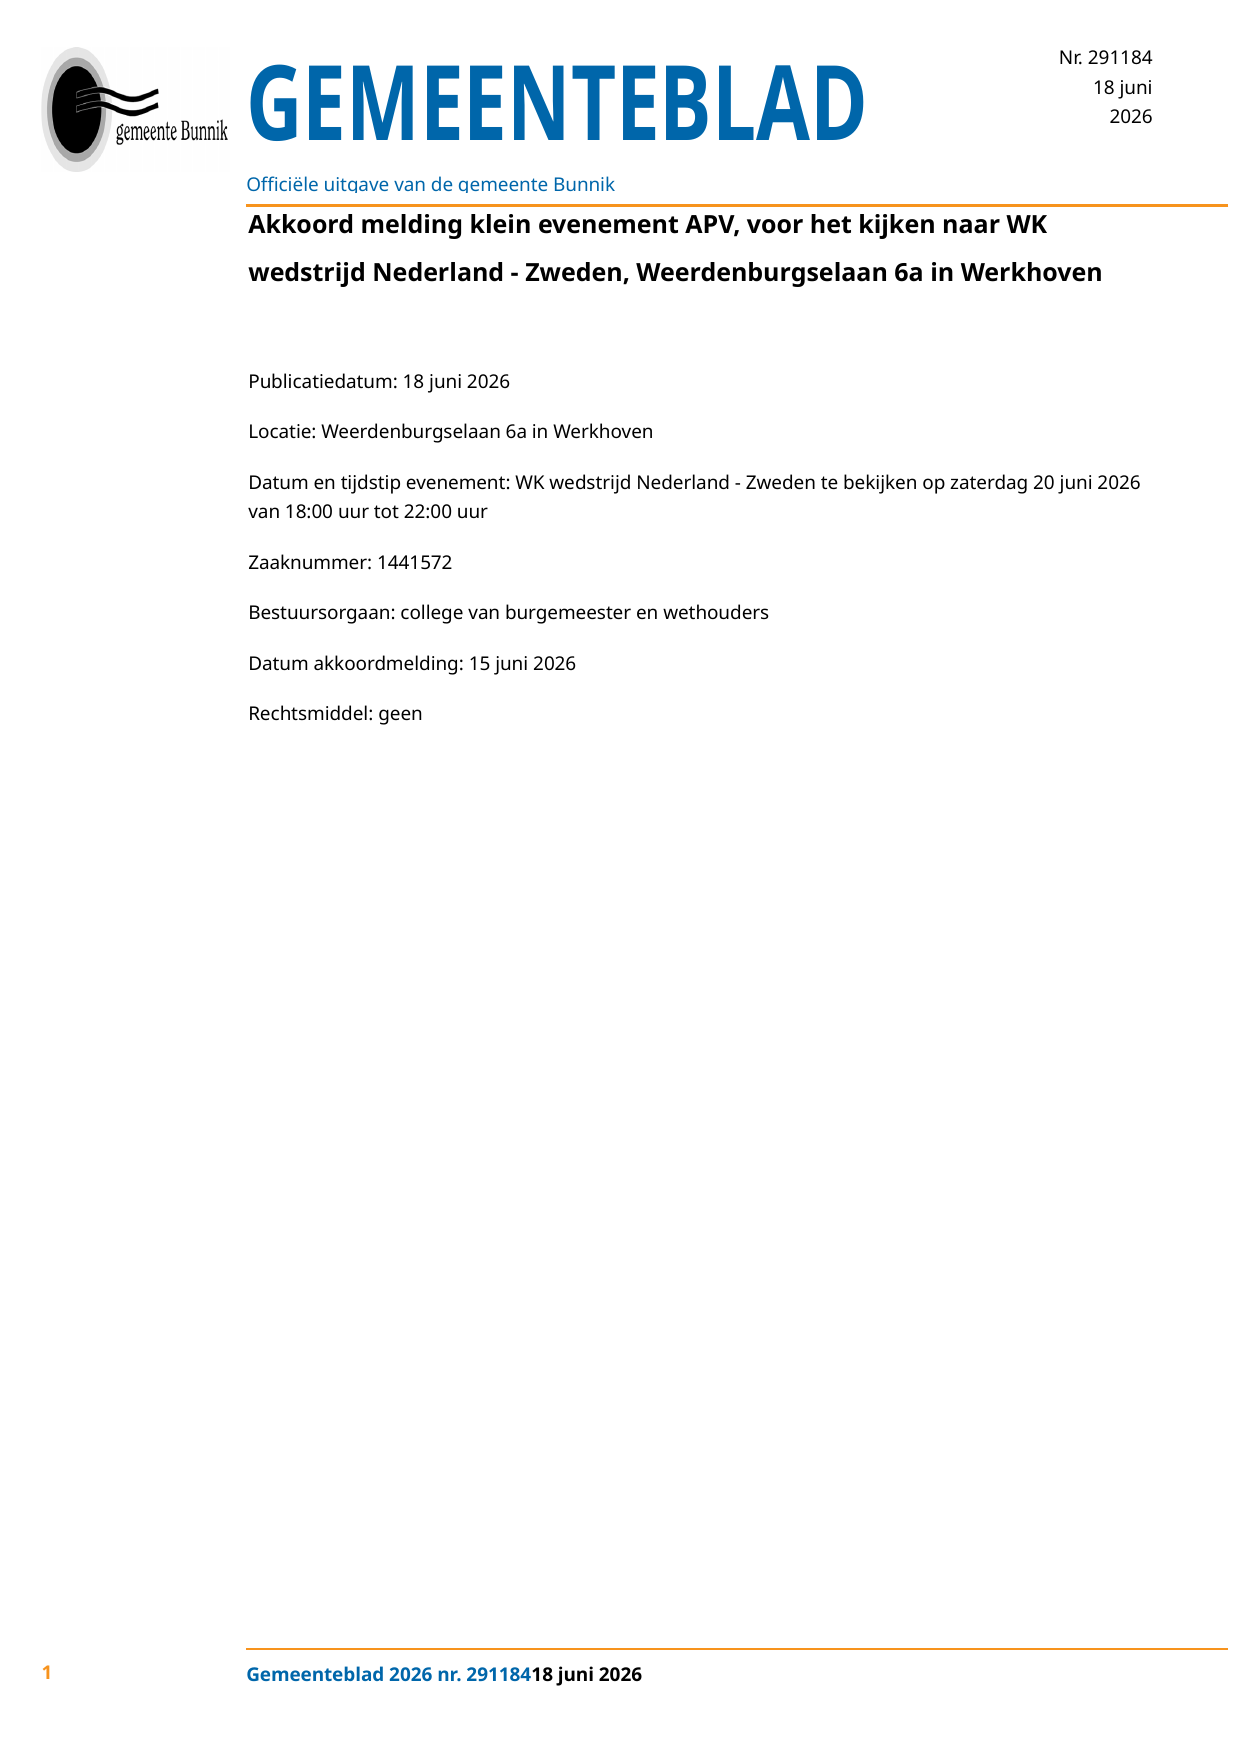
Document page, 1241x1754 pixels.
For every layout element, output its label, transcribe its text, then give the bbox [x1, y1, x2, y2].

text Datum en tijdstip evenement: WK wedstrijd Nederland - Zweden te bekijken op zaterdag 20 juni 2026 van 18:00 uur tot 22:00 uur [248, 469, 1152, 524]
text Zaaknummer: 1441572 [248, 549, 1152, 575]
picture [41, 47, 231, 172]
text Locatie: Weerdenburgselaan 6a in Werkhoven [248, 419, 1152, 444]
text Publicatiedatum: 18 juni 2026 [248, 368, 1152, 394]
text Datum akkoordmelding: 15 juni 2026 [248, 650, 1152, 676]
text Akkoord melding klein evenement APV, voor het kijken naar WK wedstrijd Nederland - Zweden, Weerdenburgselaan 6a in Werkhoven [248, 207, 1152, 288]
text Bestuursorgaan: college van burgemeester en wethouders [248, 599, 1152, 625]
text Rechtsmiddel: geen [248, 700, 1152, 726]
